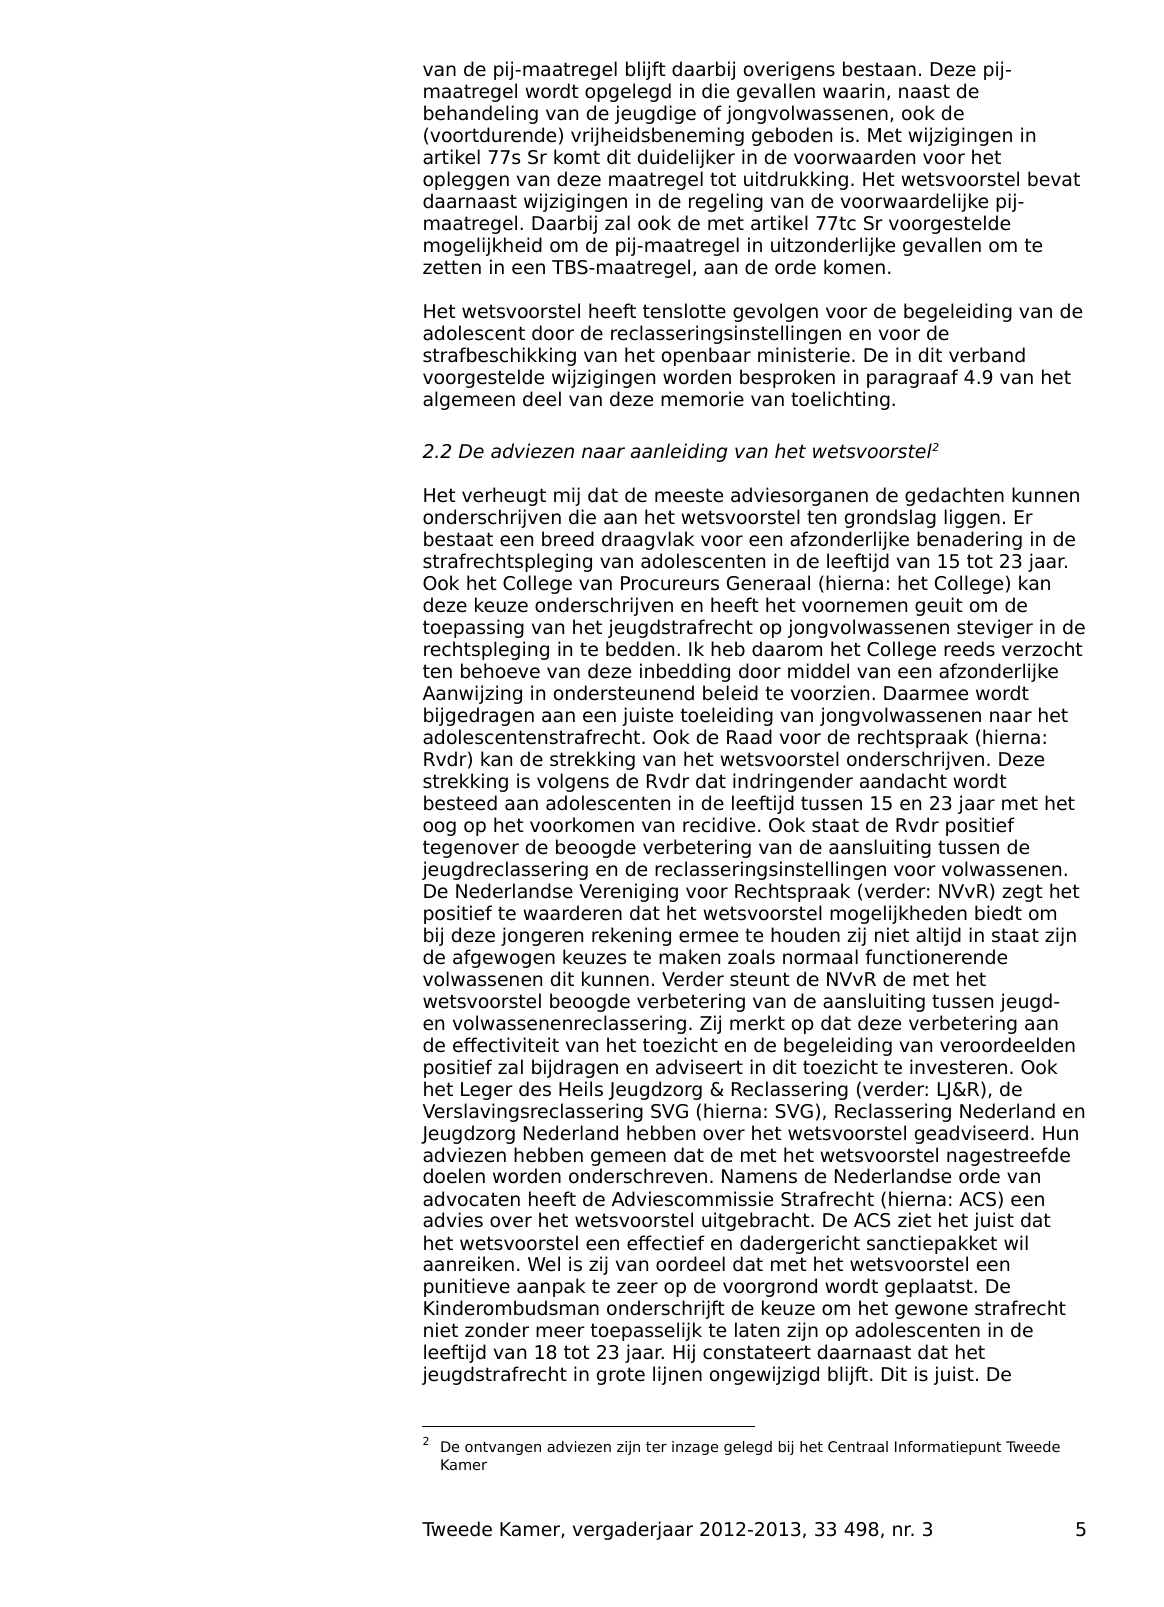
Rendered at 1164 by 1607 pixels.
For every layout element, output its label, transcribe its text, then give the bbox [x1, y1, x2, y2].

text Het verheugt mij dat de meeste adviesorganen de gedachten kunnen onderschrijven die aan het wetsvoorstel ten grondslag liggen. Er bestaat een breed draagvlak voor een afzonderlijke benadering in de strafrechtspleging van adolescenten in de leeftijd van 15 tot 23 jaar. Ook het College van Procureurs Generaal (hierna: het College) kan deze keuze onderschrijven en heeft het voornemen geuit om de toepassing van het jeugdstrafrecht op jongvolwassenen steviger in de rechtspleging in te bedden. Ik heb daarom het College reeds verzocht ten behoeve van deze inbedding door middel van een afzonderlijke Aanwijzing in ondersteunend beleid te voorzien. Daarmee wordt bijgedragen aan een juiste toeleiding van jongvolwassenen naar het adolescentenstrafrecht. Ook de Raad voor de rechtspraak (hierna: Rvdr) kan de strekking van het wetsvoorstel onderschrijven. Deze strekking is volgens de Rvdr dat indringender aandacht wordt besteed aan adolescenten in de leeftijd tussen 15 en 23 jaar met het oog op het voorkomen van recidive. Ook staat de Rvdr positief tegenover de beoogde verbetering van de aansluiting tussen de jeugdreclassering en de reclasseringsinstellingen voor volwassenen. De Nederlandse Vereniging voor Rechtspraak (verder: NVvR) zegt het positief te waarderen dat het wetsvoorstel mogelijkheden biedt om bij deze jongeren rekening ermee te houden zij niet altijd in staat zijn de afgewogen keuzes te maken zoals normaal functionerende volwassenen dit kunnen. Verder steunt de NVvR de met het wetsvoorstel beoogde verbetering van de aansluiting tussen jeugd- en volwassenenreclassering. Zij merkt op dat deze verbetering aan de effectiviteit van het toezicht en de begeleiding van veroordeelden positief zal bijdragen en adviseert in dit toezicht te investeren. Ook het Leger des Heils Jeugdzorg & Reclassering (verder: LJ&R), de Verslavingsreclassering SVG (hierna: SVG), Reclassering Nederland en Jeugdzorg Nederland hebben over het wetsvoorstel geadviseerd. Hun adviezen hebben gemeen dat de met het wetsvoorstel nagestreefde doelen worden onderschreven. Namens de Nederlandse orde van advocaten heeft de Adviescommissie Strafrecht (hierna: ACS) een advies over het wetsvoorstel uitgebracht. De ACS ziet het juist dat het wetsvoorstel een effectief en dadergericht sanctiepakket wil aanreiken. Wel is zij van oordeel dat met het wetsvoorstel een punitieve aanpak te zeer op de voorgrond wordt geplaatst. De Kinderombudsman onderschrijft de keuze om het gewone strafrecht niet zonder meer toepasselijk te laten zijn op adolescenten in de leeftijd van 18 tot 23 jaar. Hij constateert daarnaast dat het jeugdstrafrecht in grote lijnen ongewijzigd blijft. Dit is juist. De [422, 485, 1087, 1386]
text De ontvangen adviezen zijn ter inzage gelegd bij het Centraal Informatiepunt Tweede Kamer [422, 1435, 1087, 1474]
text Het wetsvoorstel heeft tenslotte gevolgen voor de begeleiding van de adolescent door de reclasseringsinstellingen en voor de strafbeschikking van het openbaar ministerie. De in dit verband voorgestelde wijzigingen worden besproken in paragraaf 4.9 van het algemeen deel van deze memorie van toelichting. [422, 301, 1087, 411]
text van de pij-maatregel blijft daarbij overigens bestaan. Deze pij-maatregel wordt opgelegd in die gevallen waarin, naast de behandeling van de jeugdige of jongvolwassenen, ook de (voortdurende) vrijheidsbeneming geboden is. Met wijzigingen in artikel 77s Sr komt dit duidelijker in de voorwaarden voor het opleggen van deze maatregel tot uitdrukking. Het wetsvoorstel bevat daarnaast wijzigingen in de regeling van de voorwaardelijke pij-maatregel. Daarbij zal ook de met artikel 77tc Sr voorgestelde mogelijkheid om de pij-maatregel in uitzonderlijke gevallen om te zetten in een TBS-maatregel, aan de orde komen. [422, 59, 1087, 279]
subtitle 2.2 De adviezen naar aanleiding van het wetsvoorstel [422, 441, 1087, 463]
